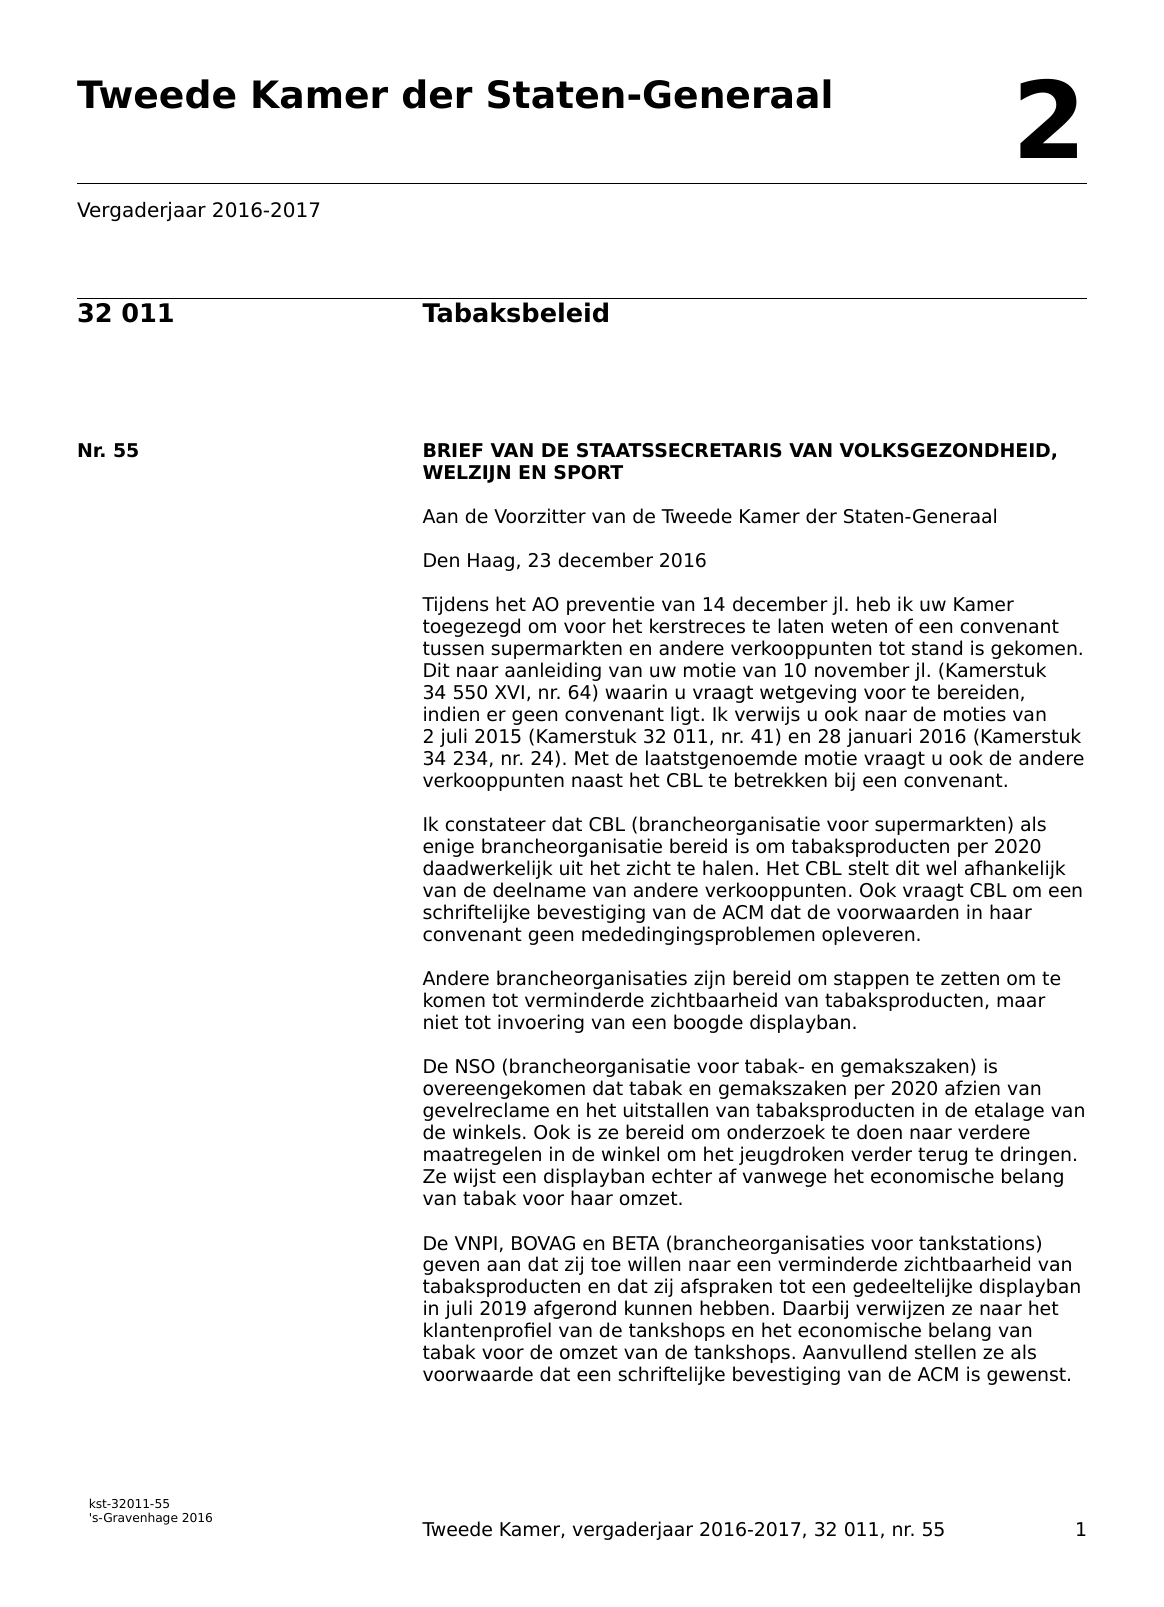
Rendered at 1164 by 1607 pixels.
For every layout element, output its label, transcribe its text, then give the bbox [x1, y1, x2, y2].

text 's-Gravenhage 2016 [88, 1511, 323, 1525]
text Andere brancheorganisaties zijn bereid om stappen te zetten om te komen tot verminderde zichtbaarheid van tabaksproducten, maar niet tot invoering van een boogde displayban. [422, 968, 1087, 1034]
text De VNPI, BOVAG en BETA (brancheorganisaties voor tankstations) geven aan dat zij toe willen naar een verminderde zichtbaarheid van tabaksproducten en dat zij afspraken tot een gedeeltelijke displayban in juli 2019 afgerond kunnen hebben. Daarbij verwijzen ze naar het klantenprofiel van de tankshops en het economische belang van tabak voor de omzet van de tankshops. Aanvullend stellen ze als voorwaarde dat een schriftelijke bevestiging van de ACM is gewenst. [422, 1232, 1087, 1386]
table_header Tweede Kamer der Staten-Generaal [77, 59, 886, 183]
text Den Haag, 23 december 2016 [422, 550, 1087, 572]
text Ik constateer dat CBL (brancheorganisatie voor supermarkten) als enige brancheorganisatie bereid is om tabaksproducten per 2020 daadwerkelijk uit het zicht te halen. Het CBL stelt dit wel afhankelijk van de deelname van andere verkooppunten. Ook vraagt CBL om een schriftelijke bevestiging van de ACM dat de voorwaarden in haar convenant geen mededingingsproblemen opleveren. [422, 814, 1087, 946]
text De NSO (brancheorganisatie voor tabak- en gemakszaken) is overeengekomen dat tabak en gemakszaken per 2020 afzien van gevelreclame en het uitstallen van tabaksproducten in de etalage van de winkels. Ook is ze bereid om onderzoek te doen naar verdere maatregelen in de winkel om het jeugdroken verder terug te dringen. Ze wijst een displayban echter af vanwege het economische belang van tabak voor haar omzet. [422, 1056, 1087, 1210]
table_cell Vergaderjaar 2016-2017 [77, 184, 1087, 298]
text Tijdens het AO preventie van 14 december jl. heb ik uw Kamer toegezegd om voor het kerstreces te laten weten of een convenant tussen supermarkten en andere verkooppunten tot stand is gekomen. Dit naar aanleiding van uw motie van 10 november jl. (Kamerstuk 34 550 XVI, nr. 64) waarin u vraagt wetgeving voor te bereiden, indien er geen convenant ligt. Ik verwijs u ook naar de moties van 2 juli 2015 (Kamerstuk 32 011, nr. 41) en 28 januari 2016 (Kamerstuk 34 234, nr. 24). Met de laatstgenoemde motie vraagt u ook de andere verkooppunten naast het CBL te betrekken bij een convenant. [422, 594, 1087, 792]
text kst-32011-55 [88, 1497, 323, 1511]
subtitle 32 011 Tabaksbeleid [77, 299, 1087, 329]
subtitle Nr. 55 BRIEF VAN DE STAATSSECRETARIS VAN VOLKSGEZONDHEID, WELZIJN EN SPORT [77, 440, 1087, 484]
text Aan de Voorzitter van de Tweede Kamer der Staten-Generaal [422, 506, 1087, 528]
table_header 2 [886, 59, 1087, 183]
